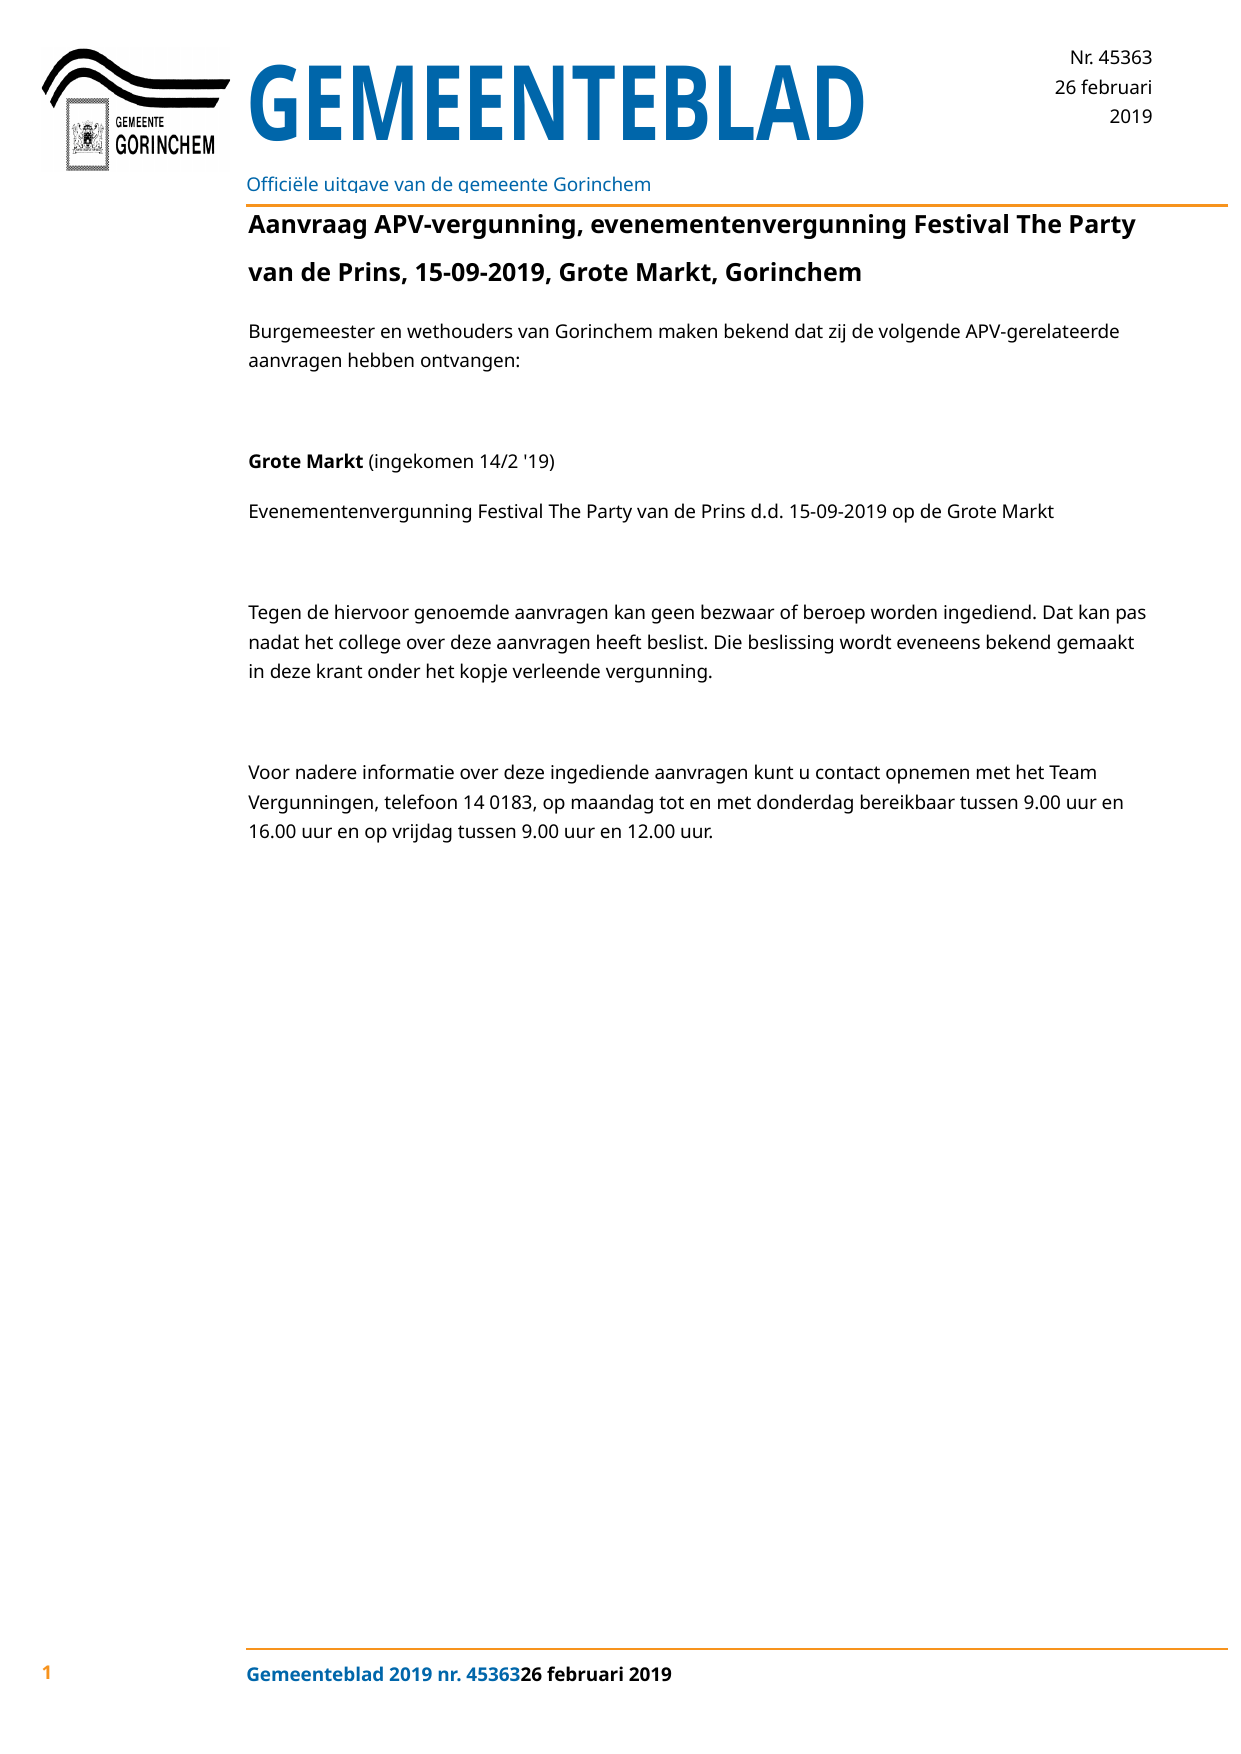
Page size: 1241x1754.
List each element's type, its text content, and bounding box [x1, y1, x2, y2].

text Evenementenvergunning Festival The Party van de Prins d.d. 15-09-2019 op de Grote Markt [248, 499, 1152, 524]
text Burgemeester en wethouders van Gorinchem maken bekend dat zij de volgende APV-gerelateerde aanvragen hebben ontvangen: [248, 318, 1152, 373]
text Tegen de hiervoor genoemde aanvragen kan geen bezwaar of beroep worden ingediend. Dat kan pas nadat het college over deze aanvragen heeft beslist. Die beslissing wordt eveneens bekend gemaakt in deze krant onder het kopje verleende vergunning. [248, 599, 1152, 684]
text Aanvraag APV-vergunning, evenementenvergunning Festival The Party van de Prins, 15-09-2019, Grote Markt, Gorinchem [248, 207, 1152, 288]
text Voor nadere informatie over deze ingediende aanvragen kunt u contact opnemen met het Team Vergunningen, telefoon 14 0183, op maandag tot en met donderdag bereikbaar tussen 9.00 uur en 16.00 uur en op vrijdag tussen 9.00 uur en 12.00 uur. [248, 759, 1152, 844]
picture [41, 47, 231, 172]
text Grote Markt (ingekomen 14/2 '19) [248, 448, 1152, 474]
